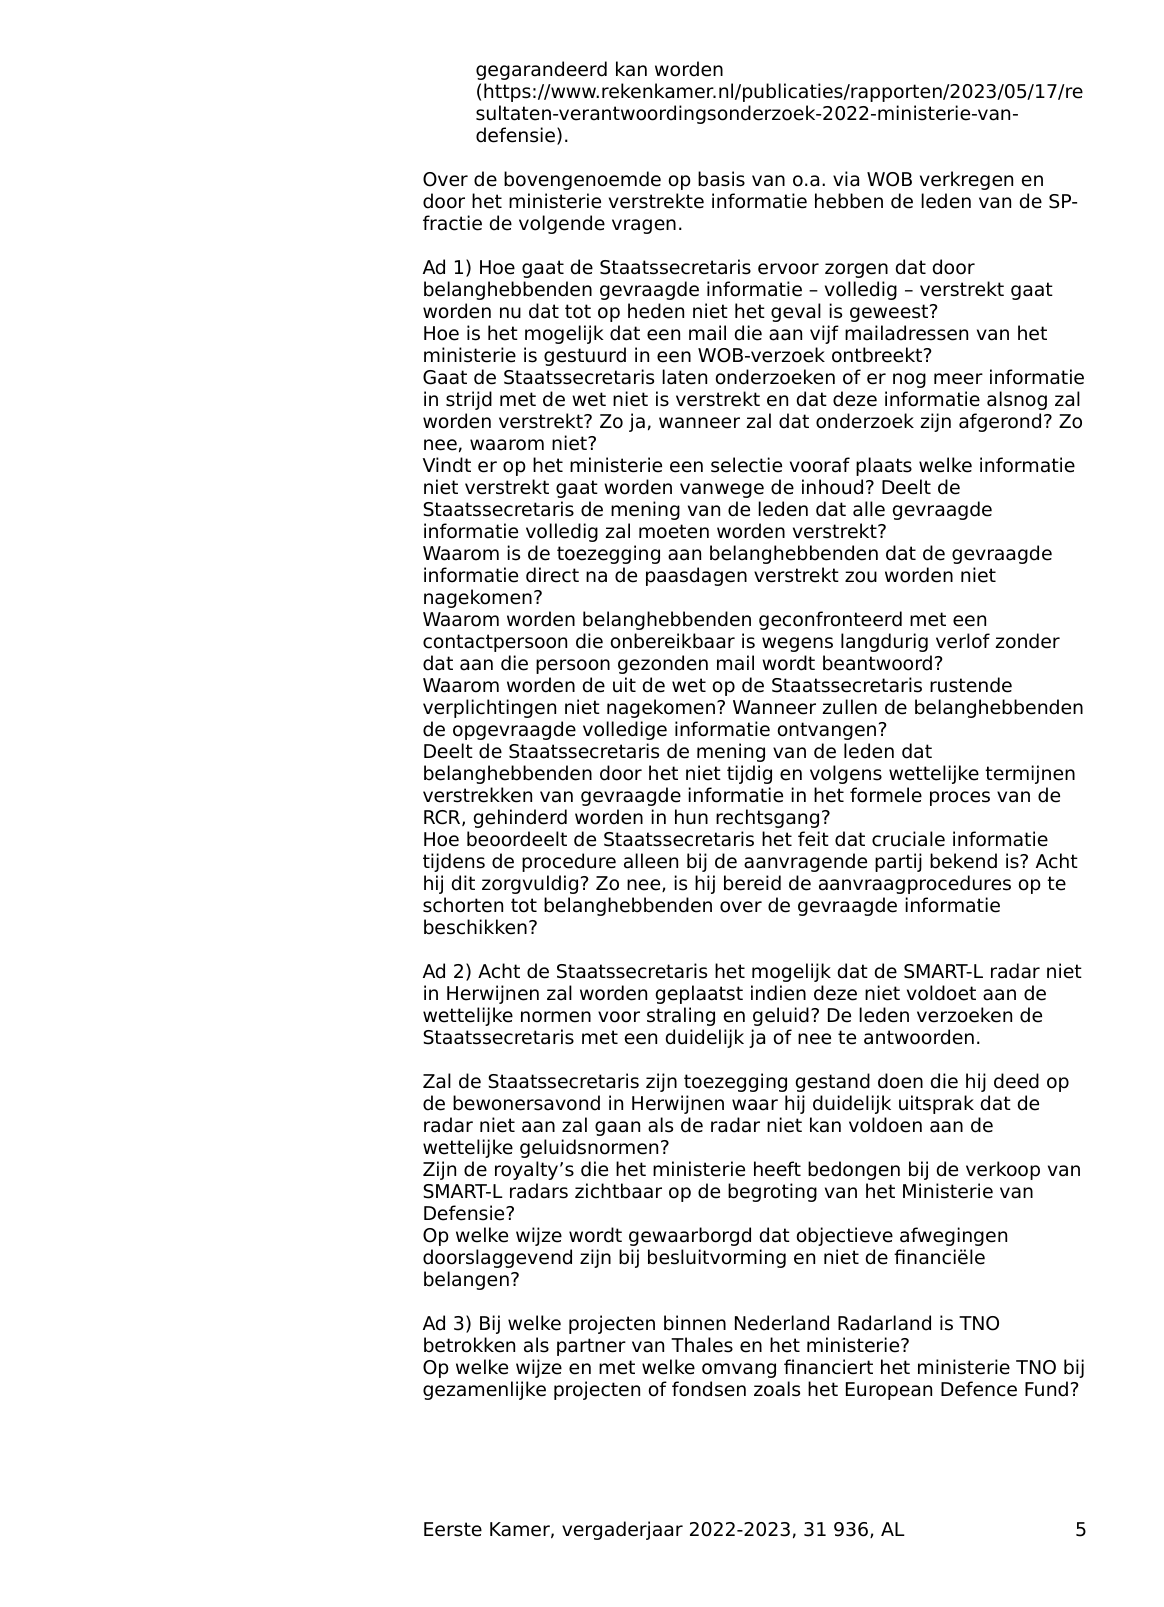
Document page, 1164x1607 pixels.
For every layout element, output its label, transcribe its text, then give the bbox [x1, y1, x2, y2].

text Hoe beoordeelt de Staatssecretaris het feit dat cruciale informatie tijdens de procedure alleen bij de aanvragende partij bekend is? Acht hij dit zorgvuldig? Zo nee, is hij bereid de aanvraagprocedures op te schorten tot belanghebbenden over de gevraagde informatie beschikken? [422, 829, 1087, 939]
text Waarom is de toezegging aan belanghebbenden dat de gevraagde informatie direct na de paasdagen verstrekt zou worden niet nagekomen? [422, 543, 1087, 609]
text Waarom worden de uit de wet op de Staatssecretaris rustende verplichtingen niet nagekomen? Wanneer zullen de belanghebbenden de opgevraagde volledige informatie ontvangen? [422, 675, 1087, 741]
text Waarom worden belanghebbenden geconfronteerd met een contactpersoon die onbereikbaar is wegens langdurig verlof zonder dat aan die persoon gezonden mail wordt beantwoord? [422, 609, 1087, 675]
text Deelt de Staatssecretaris de mening van de leden dat belanghebbenden door het niet tijdig en volgens wettelijke termijnen verstrekken van gevraagde informatie in het formele proces van de RCR, gehinderd worden in hun rechtsgang? [422, 741, 1087, 829]
text Vindt er op het ministerie een selectie vooraf plaats welke informatie niet verstrekt gaat worden vanwege de inhoud? Deelt de Staatssecretaris de mening van de leden dat alle gevraagde informatie volledig zal moeten worden verstrekt? [422, 455, 1087, 543]
text Hoe is het mogelijk dat een mail die aan vijf mailadressen van het ministerie is gestuurd in een WOB-verzoek ontbreekt? [422, 323, 1087, 367]
text gegarandeerd kan worden (https://www.rekenkamer.nl/publicaties/rapporten/2023/05/17/resultaten-verantwoordingsonderzoek-2022-ministerie-van-defensie). [422, 59, 1087, 147]
text Ad 1) Hoe gaat de Staatssecretaris ervoor zorgen dat door belanghebbenden gevraagde informatie – volledig – verstrekt gaat worden nu dat tot op heden niet het geval is geweest? [422, 257, 1087, 323]
text Op welke wijze en met welke omvang financiert het ministerie TNO bij gezamenlijke projecten of fondsen zoals het European Defence Fund? [422, 1357, 1087, 1401]
text Op welke wijze wordt gewaarborgd dat objectieve afwegingen doorslaggevend zijn bij besluitvorming en niet de financiële belangen? [422, 1225, 1087, 1291]
text Zijn de royalty’s die het ministerie heeft bedongen bij de verkoop van SMART-L radars zichtbaar op de begroting van het Ministerie van Defensie? [422, 1159, 1087, 1225]
text Gaat de Staatssecretaris laten onderzoeken of er nog meer informatie in strijd met de wet niet is verstrekt en dat deze informatie alsnog zal worden verstrekt? Zo ja, wanneer zal dat onderzoek zijn afgerond? Zo nee, waarom niet? [422, 367, 1087, 455]
text Over de bovengenoemde op basis van o.a. via WOB verkregen en door het ministerie verstrekte informatie hebben de leden van de SP-fractie de volgende vragen. [422, 169, 1087, 235]
text Zal de Staatssecretaris zijn toezegging gestand doen die hij deed op de bewonersavond in Herwijnen waar hij duidelijk uitsprak dat de radar niet aan zal gaan als de radar niet kan voldoen aan de wettelijke geluidsnormen? [422, 1071, 1087, 1159]
text Ad 3) Bij welke projecten binnen Nederland Radarland is TNO betrokken als partner van Thales en het ministerie? [422, 1313, 1087, 1357]
text Ad 2) Acht de Staatssecretaris het mogelijk dat de SMART-L radar niet in Herwijnen zal worden geplaatst indien deze niet voldoet aan de wettelijke normen voor straling en geluid? De leden verzoeken de Staatssecretaris met een duidelijk ja of nee te antwoorden. [422, 961, 1087, 1049]
